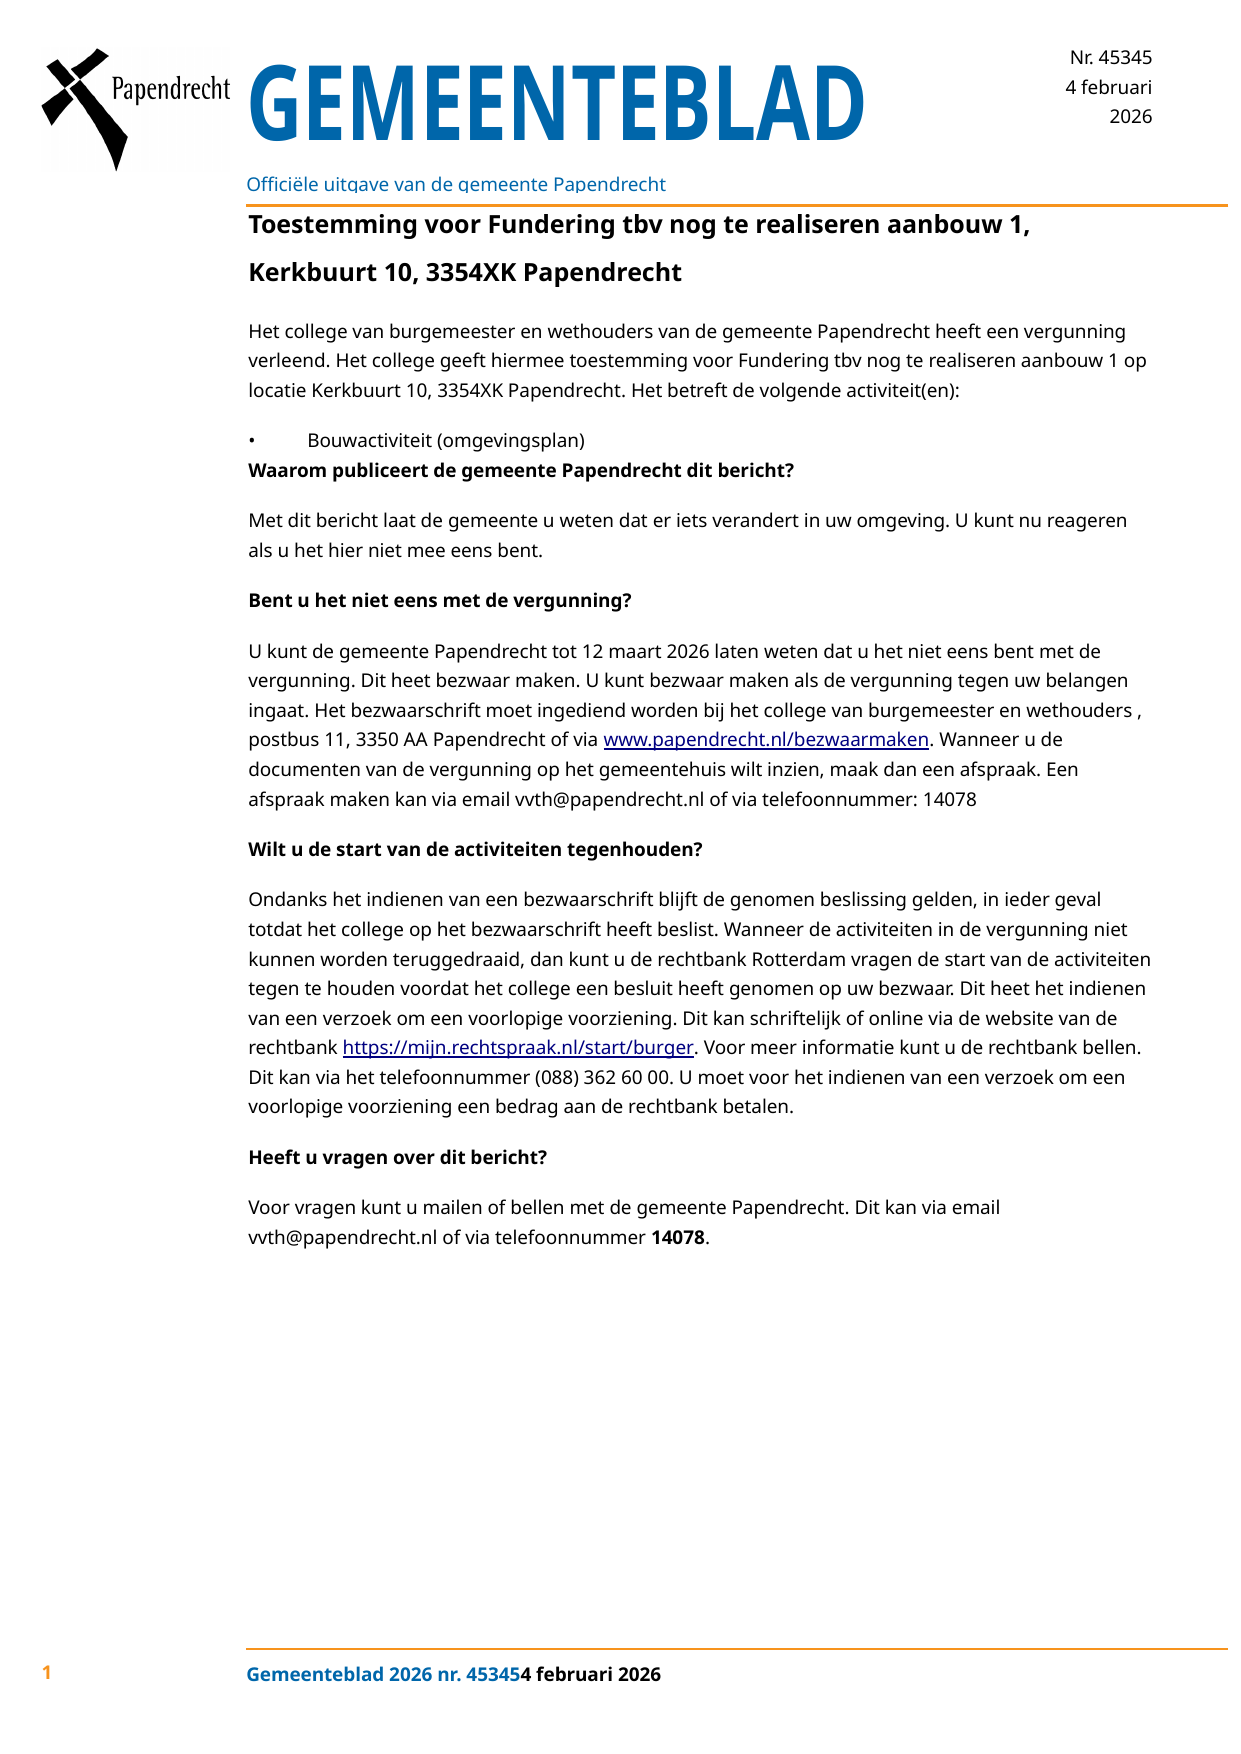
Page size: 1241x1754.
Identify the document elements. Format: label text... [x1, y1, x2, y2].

list Bouwactiviteit (omgevingsplan) [248, 427, 1152, 453]
text Waarom publiceert de gemeente Papendrecht dit bericht? [248, 457, 1152, 483]
text Bent u het niet eens met de vergunning? [248, 587, 1152, 613]
picture [41, 47, 231, 172]
text Het college van burgemeester en wethouders van de gemeente Papendrecht heeft een vergunning verleend. Het college geeft hiermee toestemming voor Fundering tbv nog te realiseren aanbouw 1 op locatie Kerkbuurt 10, 3354XK Papendrecht. Het betreft de volgende activiteit(en): [248, 318, 1152, 403]
text U kunt de gemeente Papendrecht tot 12 maart 2026 laten weten dat u het niet eens bent met de vergunning. Dit heet bezwaar maken. U kunt bezwaar maken als de vergunning tegen uw belangen ingaat. Het bezwaarschrift moet ingediend worden bij het college van burgemeester en wethouders , postbus 11, 3350 AA Papendrecht of via www.papendrecht.nl/bezwaarmaken. Wanneer u de documenten van de vergunning op het gemeentehuis wilt inzien, maak dan een afspraak. Een afspraak maken kan via email vvth@papendrecht.nl of via telefoonnummer: 14078 [248, 638, 1152, 812]
text Ondanks het indienen van een bezwaarschrift blijft de genomen beslissing gelden, in ieder geval totdat het college op het bezwaarschrift heeft beslist. Wanneer de activiteiten in de vergunning niet kunnen worden teruggedraaid, dan kunt u de rechtbank Rotterdam vragen de start van de activiteiten tegen te houden voordat het college een besluit heeft genomen op uw bezwaar. Dit heet het indienen van een verzoek om een voorlopige voorziening. Dit kan schriftelijk of online via de website van de rechtbank https://mijn.rechtspraak.nl/start/burger. Voor meer informatie kunt u de rechtbank bellen. Dit kan via het telefoonnummer (088) 362 60 00. U moet voor het indienen van een verzoek om een voorlopige voorziening een bedrag aan de rechtbank betalen. [248, 887, 1152, 1119]
text Voor vragen kunt u mailen of bellen met de gemeente Papendrecht. Dit kan via email vvth@papendrecht.nl of via telefoonnummer 14078. [248, 1194, 1152, 1250]
text Toestemming voor Fundering tbv nog te realiseren aanbouw 1, Kerkbuurt 10, 3354XK Papendrecht [248, 207, 1152, 288]
text Met dit bericht laat de gemeente u weten dat er iets verandert in uw omgeving. U kunt nu reageren als u het hier niet mee eens bent. [248, 507, 1152, 563]
text Heeft u vragen over dit bericht? [248, 1144, 1152, 1170]
text Wilt u de start van de activiteiten tegenhouden? [248, 836, 1152, 862]
